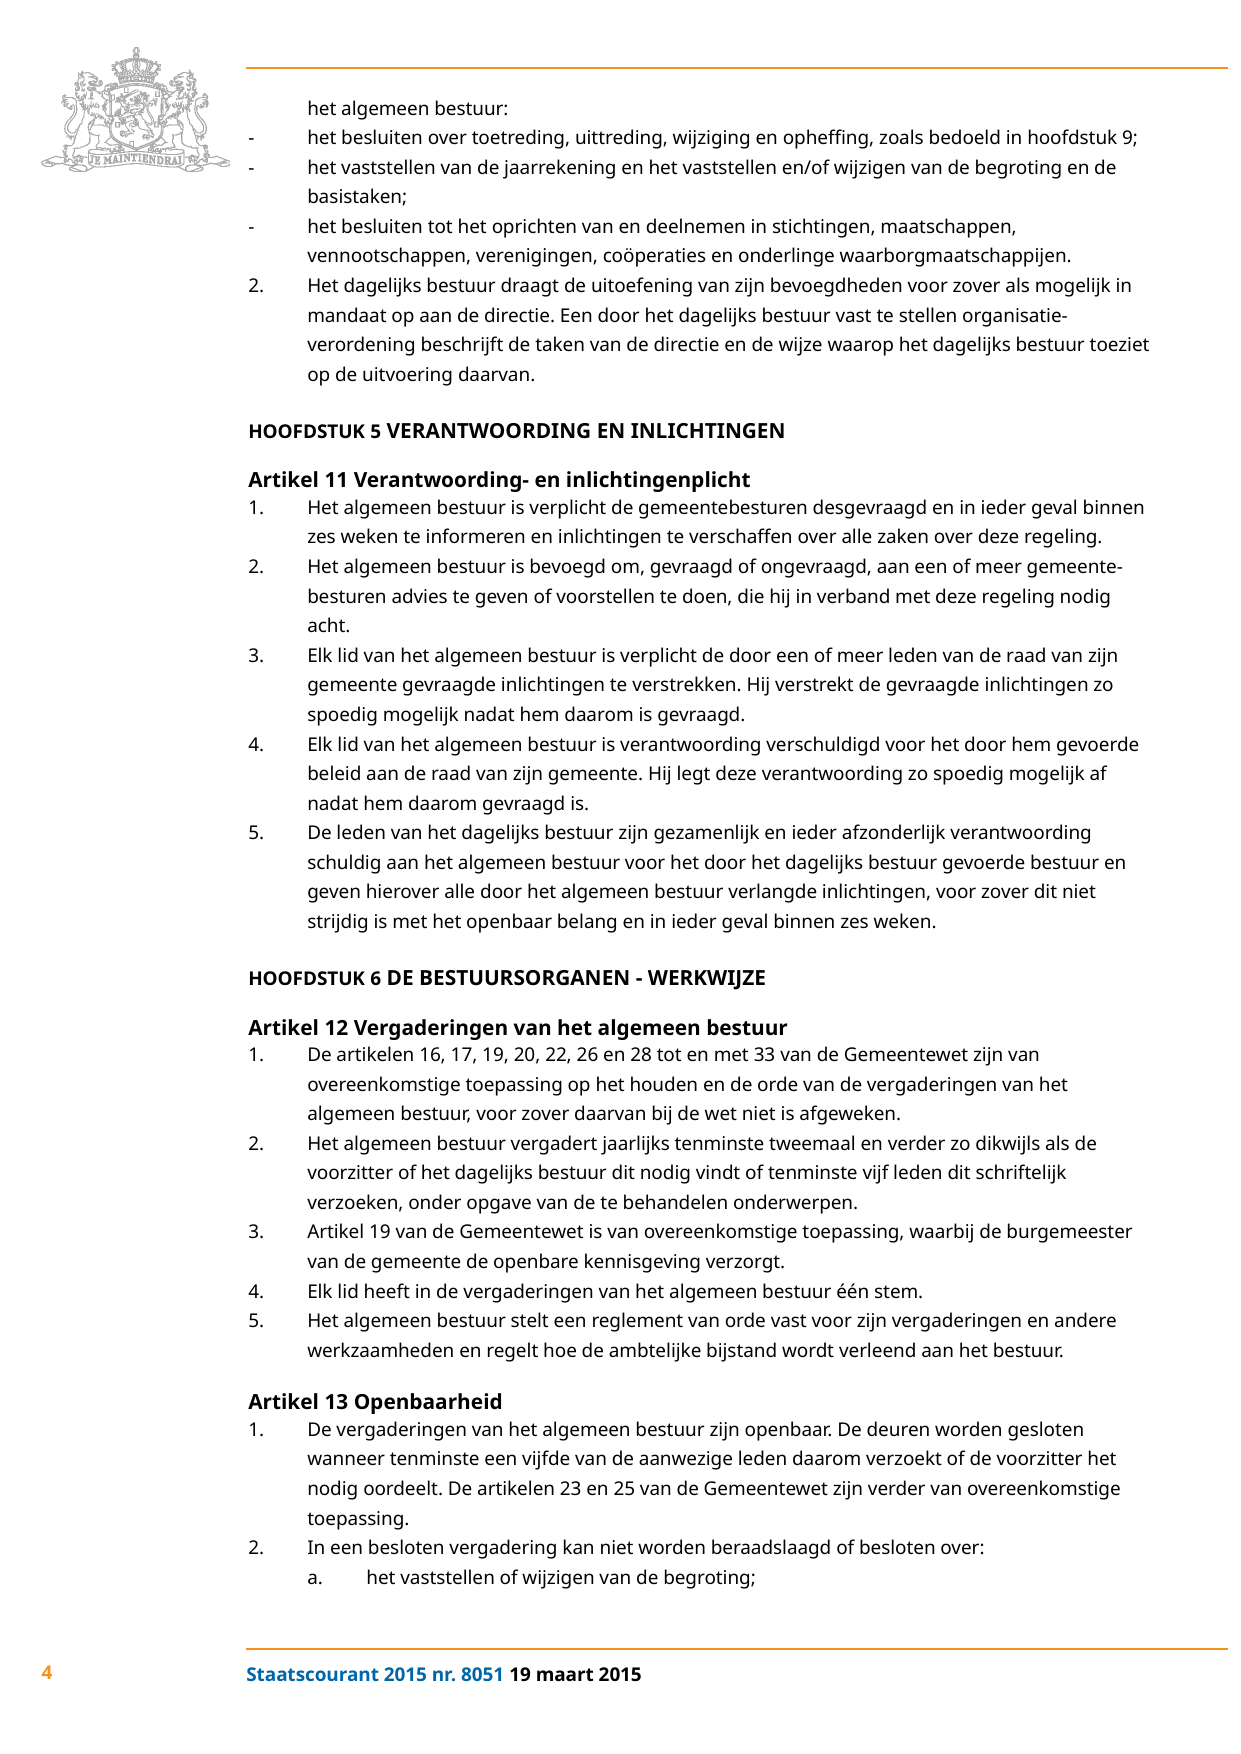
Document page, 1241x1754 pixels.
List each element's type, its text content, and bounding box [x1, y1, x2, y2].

text HOOFDSTUK 5 VERANTWOORDING EN INLICHTINGEN [248, 416, 1152, 445]
list het vaststellen van de jaarrekening en het vaststellen en/of wijzigen van de begroting en de basistaken; [248, 154, 1152, 209]
list Het algemeen bestuur is verplicht de gemeentebesturen desgevraagd en in ieder geval binnen zes weken te informeren en inlichtingen te verschaffen over alle zaken over deze regeling. [248, 494, 1152, 549]
list Het algemeen bestuur is bevoegd om, gevraagd of ongevraagd, aan een of meer gemeente-besturen advies te geven of voorstellen te doen, die hij in verband met deze regeling nodig acht. [248, 553, 1152, 638]
text Artikel 11 Verantwoording- en inlichtingenplicht [248, 466, 1152, 494]
list Elk lid van het algemeen bestuur is verantwoording verschuldigd voor het door hem gevoerde beleid aan de raad van zijn gemeente. Hij legt deze verantwoording zo spoedig mogelijk af nadat hem daarom gevraagd is. [248, 731, 1152, 816]
text HOOFDSTUK 6 DE BESTUURSORGANEN - WERKWIJZE [248, 963, 1152, 992]
picture [41, 47, 231, 172]
list Elk lid heeft in de vergaderingen van het algemeen bestuur één stem. [248, 1278, 1152, 1304]
list De vergaderingen van het algemeen bestuur zijn openbaar. De deuren worden gesloten wanneer tenminste een vijfde van de aanwezige leden daarom verzoekt of de voorzitter het nodig oordeelt. De artikelen 23 en 25 van de Gemeentewet zijn verder van overeenkomstige toepassing. [248, 1416, 1152, 1530]
list het algemeen bestuur: [248, 95, 1152, 121]
list Artikel 19 van de Gemeentewet is van overeenkomstige toepassing, waarbij de burgemeester van de gemeente de openbare kennisgeving verzorgt. [248, 1219, 1152, 1274]
list het vaststellen of wijzigen van de begroting; [307, 1564, 1152, 1589]
list Het algemeen bestuur vergadert jaarlijks tenminste tweemaal en verder zo dikwijls als de voorzitter of het dagelijks bestuur dit nodig vindt of tenminste vijf leden dit schriftelijk verzoeken, onder opgave van de te behandelen onderwerpen. [248, 1130, 1152, 1215]
list Het dagelijks bestuur draagt de uitoefening van zijn bevoegdheden voor zover als mogelijk in mandaat op aan de directie. Een door het dagelijks bestuur vast te stellen organisatie-verordening beschrijft de taken van de directie en de wijze waarop het dagelijks bestuur toeziet op de uitvoering daarvan. [248, 272, 1152, 387]
text Artikel 12 Vergaderingen van het algemeen bestuur [248, 1013, 1152, 1041]
text Artikel 13 Openbaarheid [248, 1387, 1152, 1416]
list De leden van het dagelijks bestuur zijn gezamenlijk en ieder afzonderlijk verantwoording schuldig aan het algemeen bestuur voor het door het dagelijks bestuur gevoerde bestuur en geven hierover alle door het algemeen bestuur verlangde inlichtingen, voor zover dit niet strijdig is met het openbaar belang en in ieder geval binnen zes weken. [248, 819, 1152, 934]
list De artikelen 16, 17, 19, 20, 22, 26 en 28 tot en met 33 van de Gemeentewet zijn van overeenkomstige toepassing op het houden en de orde van de vergaderingen van het algemeen bestuur, voor zover daarvan bij de wet niet is afgeweken. [248, 1041, 1152, 1126]
list het besluiten over toetreding, uittreding, wijziging en opheffing, zoals bedoeld in hoofdstuk 9; [248, 124, 1152, 150]
list het besluiten tot het oprichten van en deelnemen in stichtingen, maatschappen, vennootschappen, verenigingen, coöperaties en onderlinge waarborgmaatschappijen. [248, 213, 1152, 268]
list In een besloten vergadering kan niet worden beraadslaagd of besloten over: [248, 1534, 1152, 1560]
list Het algemeen bestuur stelt een reglement van orde vast voor zijn vergaderingen en andere werkzaamheden en regelt hoe de ambtelijke bijstand wordt verleend aan het bestuur. [248, 1307, 1152, 1363]
list Elk lid van het algemeen bestuur is verplicht de door een of meer leden van de raad van zijn gemeente gevraagde inlichtingen te verstrekken. Hij verstrekt de gevraagde inlichtingen zo spoedig mogelijk nadat hem daarom is gevraagd. [248, 642, 1152, 727]
